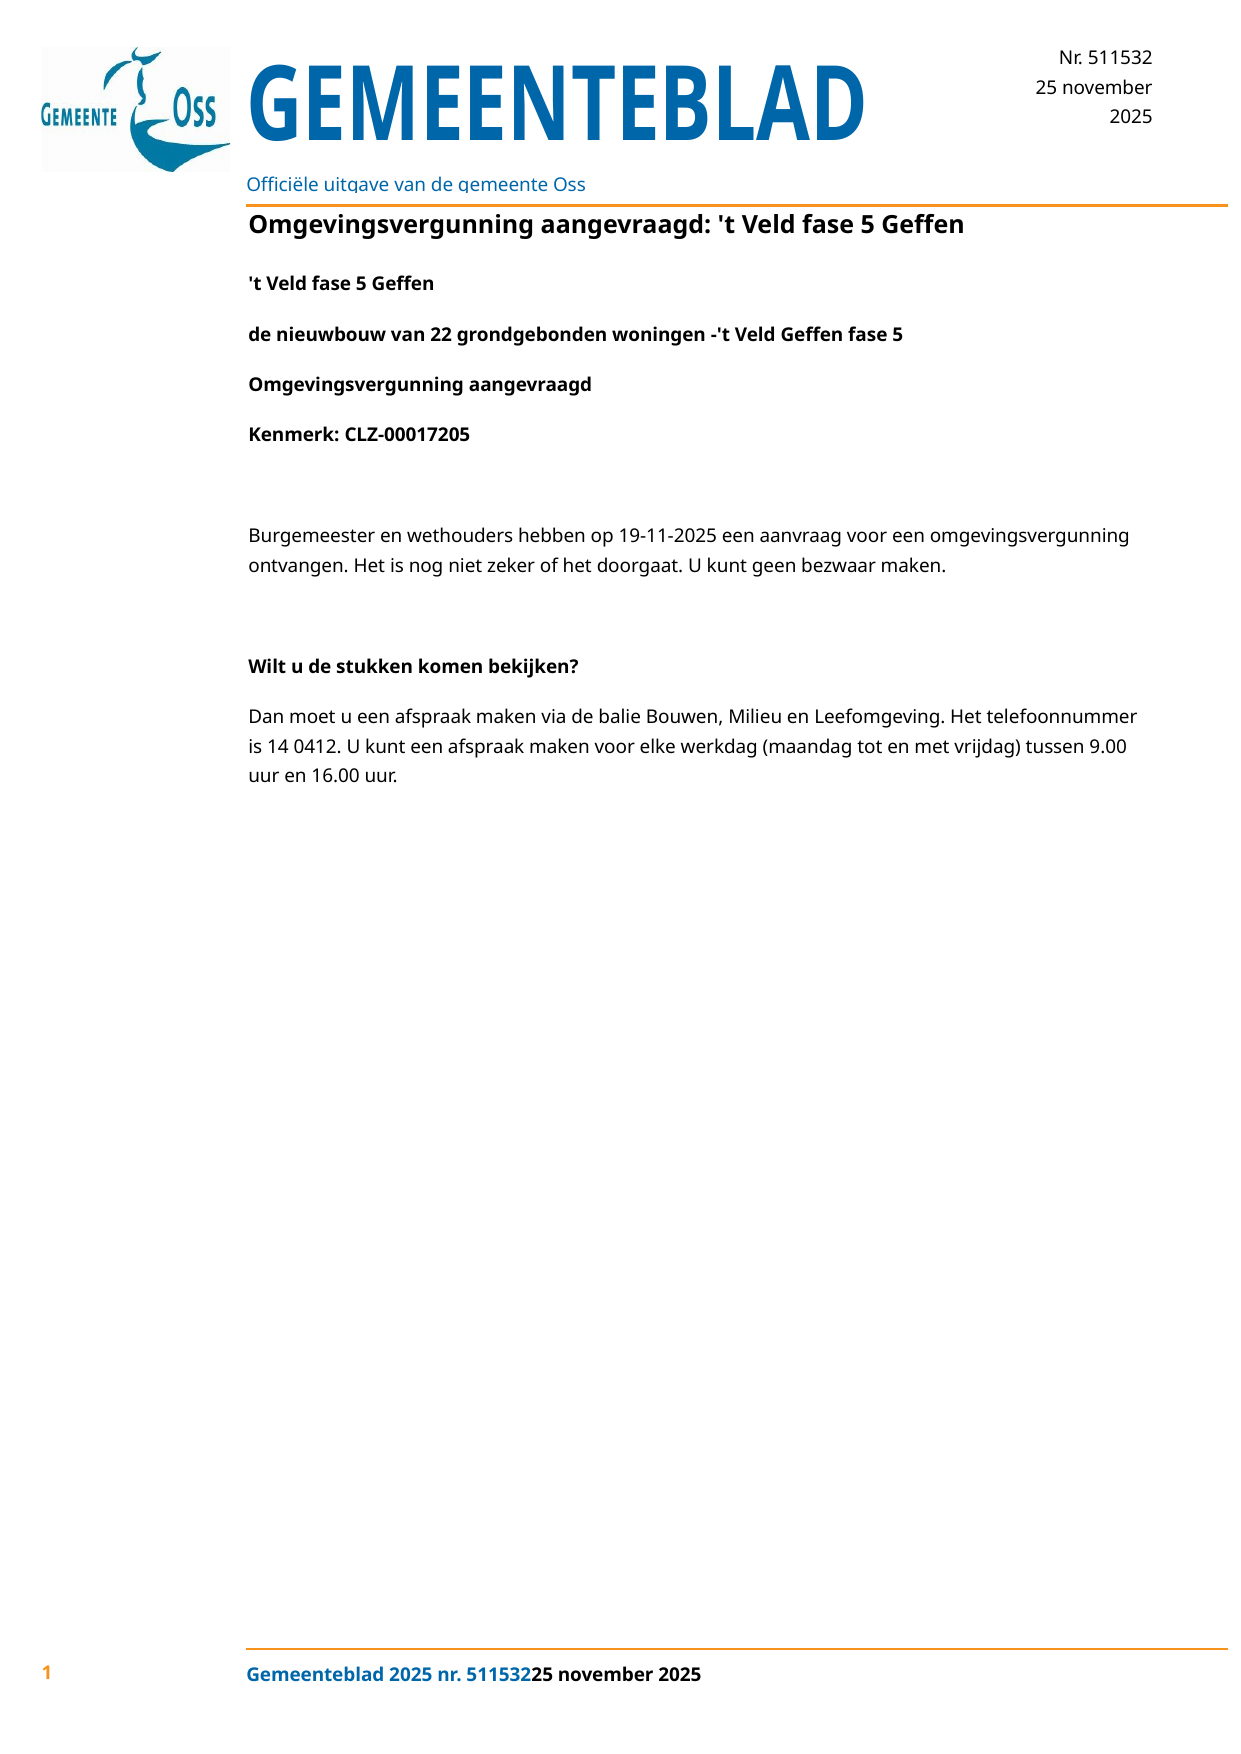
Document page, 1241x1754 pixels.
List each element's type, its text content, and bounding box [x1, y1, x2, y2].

text Omgevingsvergunning aangevraagd [248, 371, 1152, 397]
text 't Veld fase 5 Geffen [248, 270, 1152, 296]
text Omgevingsvergunning aangevraagd: 't Veld fase 5 Geffen [248, 207, 1152, 241]
text Burgemeester en wethouders hebben op 19-11-2025 een aanvraag voor een omgevingsvergunning ontvangen. Het is nog niet zeker of het doorgaat. U kunt geen bezwaar maken. [248, 522, 1152, 578]
text de nieuwbouw van 22 grondgebonden woningen -'t Veld Geffen fase 5 [248, 321, 1152, 346]
text Dan moet u een afspraak maken via de balie Bouwen, Milieu en Leefomgeving. Het telefoonnummer is 14 0412. U kunt een afspraak maken voor elke werkdag (maandag tot en met vrijdag) tussen 9.00 uur en 16.00 uur. [248, 703, 1152, 788]
text Kenmerk: CLZ-00017205 [248, 422, 1152, 447]
text Wilt u de stukken komen bekijken? [248, 653, 1152, 678]
picture [41, 47, 231, 172]
